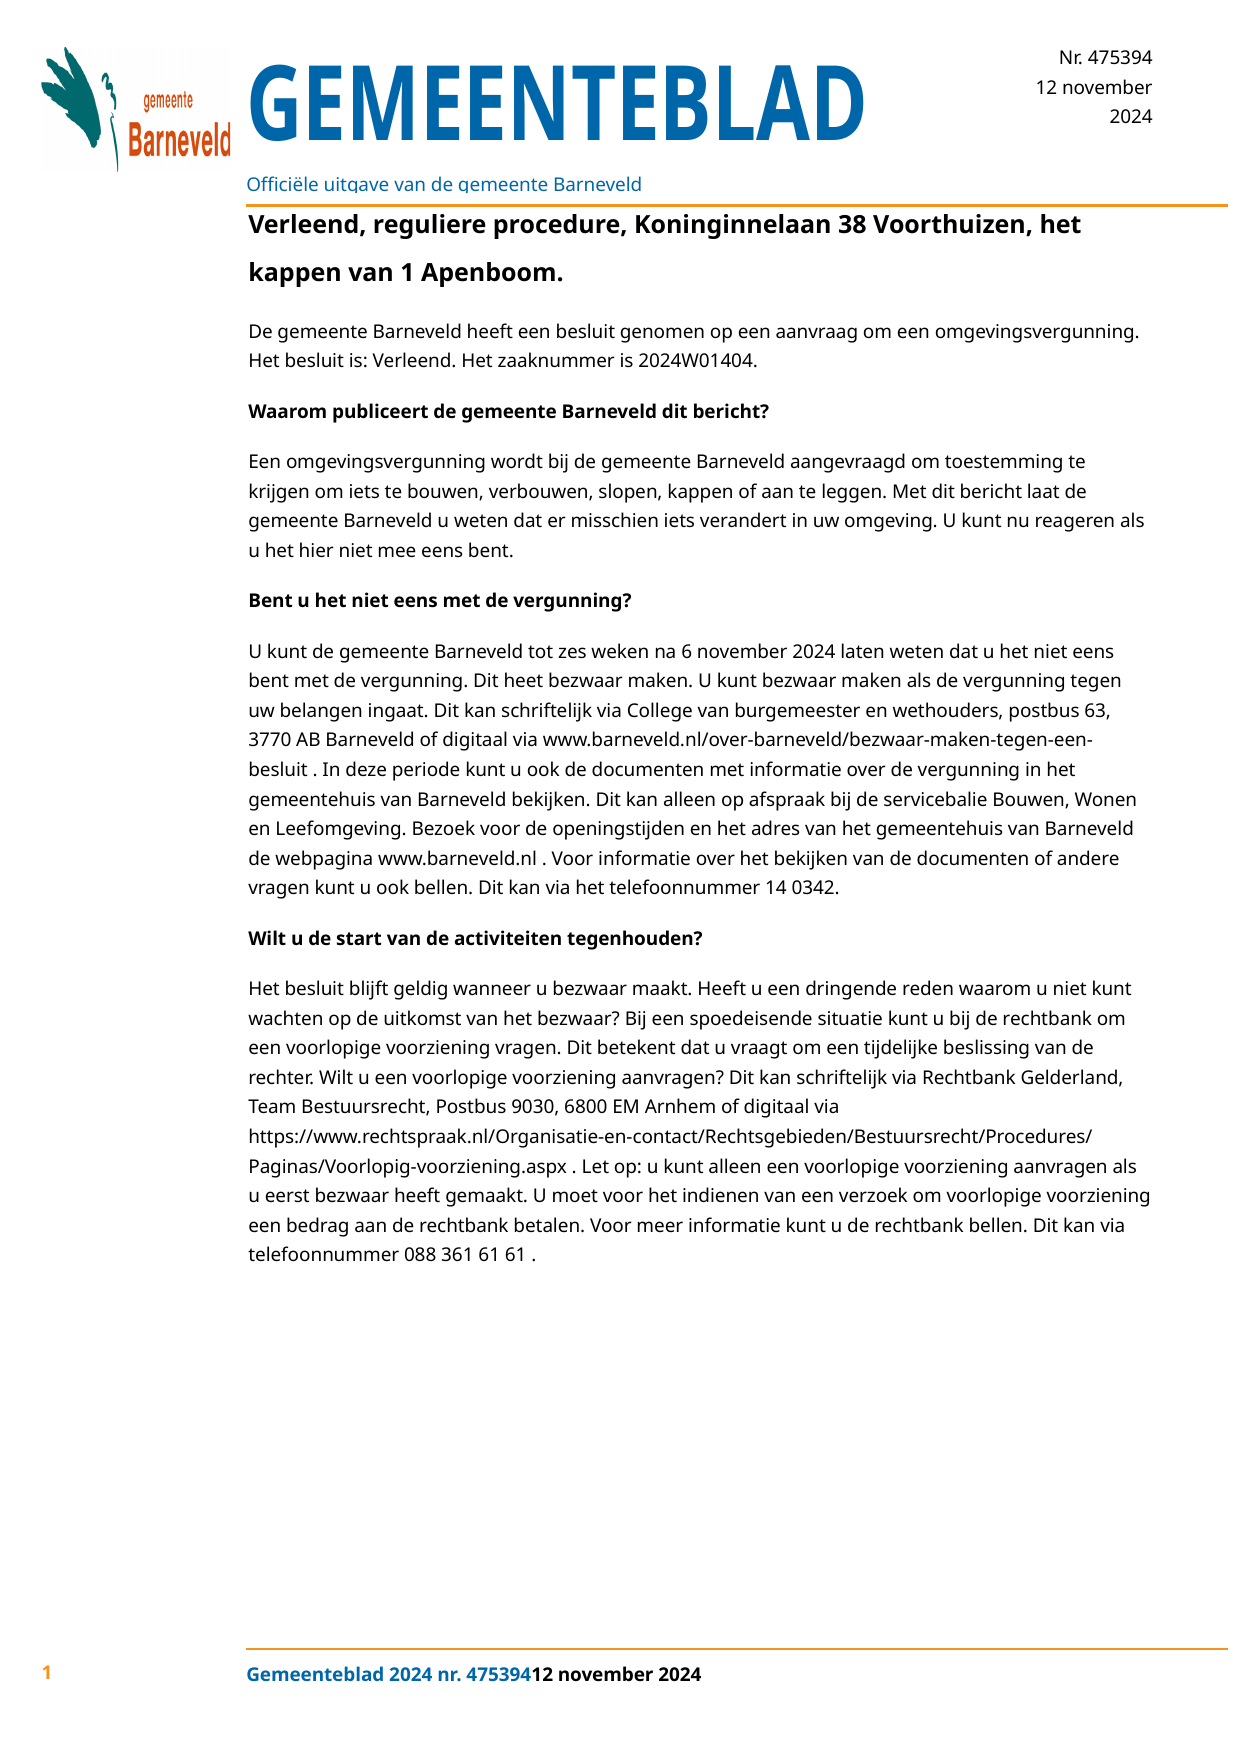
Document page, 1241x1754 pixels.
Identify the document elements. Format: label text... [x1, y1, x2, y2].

text Bent u het niet eens met de vergunning? [248, 587, 1152, 613]
text Wilt u de start van de activiteiten tegenhouden? [248, 925, 1152, 951]
text Waarom publiceert de gemeente Barneveld dit bericht? [248, 398, 1152, 424]
text Het besluit blijft geldig wanneer u bezwaar maakt. Heeft u een dringende reden waarom u niet kunt wachten op de uitkomst van het bezwaar? Bij een spoedeisende situatie kunt u bij de rechtbank om een voorlopige voorziening vragen. Dit betekent dat u vraagt om een tijdelijke beslissing van de rechter. Wilt u een voorlopige voorziening aanvragen? Dit kan schriftelijk via Rechtbank Gelderland, Team Bestuursrecht, Postbus 9030, 6800 EM Arnhem of digitaal via https://www.rechtspraak.nl/Organisatie-en-contact/Rechtsgebieden/Bestuursrecht/Procedures/Paginas/Voorlopig-voorziening.aspx . Let op: u kunt alleen een voorlopige voorziening aanvragen als u eerst bezwaar heeft gemaakt. U moet voor het indienen van een verzoek om voorlopige voorziening een bedrag aan de rechtbank betalen. Voor meer informatie kunt u de rechtbank bellen. Dit kan via telefoonnummer 088 361 61 61 . [248, 975, 1152, 1267]
picture [41, 47, 231, 172]
text U kunt de gemeente Barneveld tot zes weken na 6 november 2024 laten weten dat u het niet eens bent met de vergunning. Dit heet bezwaar maken. U kunt bezwaar maken als de vergunning tegen uw belangen ingaat. Dit kan schriftelijk via College van burgemeester en wethouders, postbus 63, 3770 AB Barneveld of digitaal via www.barneveld.nl/over-barneveld/bezwaar-maken-tegen-een-besluit . In deze periode kunt u ook de documenten met informatie over de vergunning in het gemeentehuis van Barneveld bekijken. Dit kan alleen op afspraak bij de servicebalie Bouwen, Wonen en Leefomgeving. Bezoek voor de openingstijden en het adres van het gemeentehuis van Barneveld de webpagina www.barneveld.nl . Voor informatie over het bekijken van de documenten of andere vragen kunt u ook bellen. Dit kan via het telefoonnummer 14 0342. [248, 638, 1152, 900]
text De gemeente Barneveld heeft een besluit genomen op een aanvraag om een omgevingsvergunning. Het besluit is: Verleend. Het zaaknummer is 2024W01404. [248, 318, 1152, 373]
text Verleend, reguliere procedure, Koninginnelaan 38 Voorthuizen, het kappen van 1 Apenboom. [248, 207, 1152, 288]
text Een omgevingsvergunning wordt bij de gemeente Barneveld aangevraagd om toestemming te krijgen om iets te bouwen, verbouwen, slopen, kappen of aan te leggen. Met dit bericht laat de gemeente Barneveld u weten dat er misschien iets verandert in uw omgeving. U kunt nu reageren als u het hier niet mee eens bent. [248, 448, 1152, 563]
